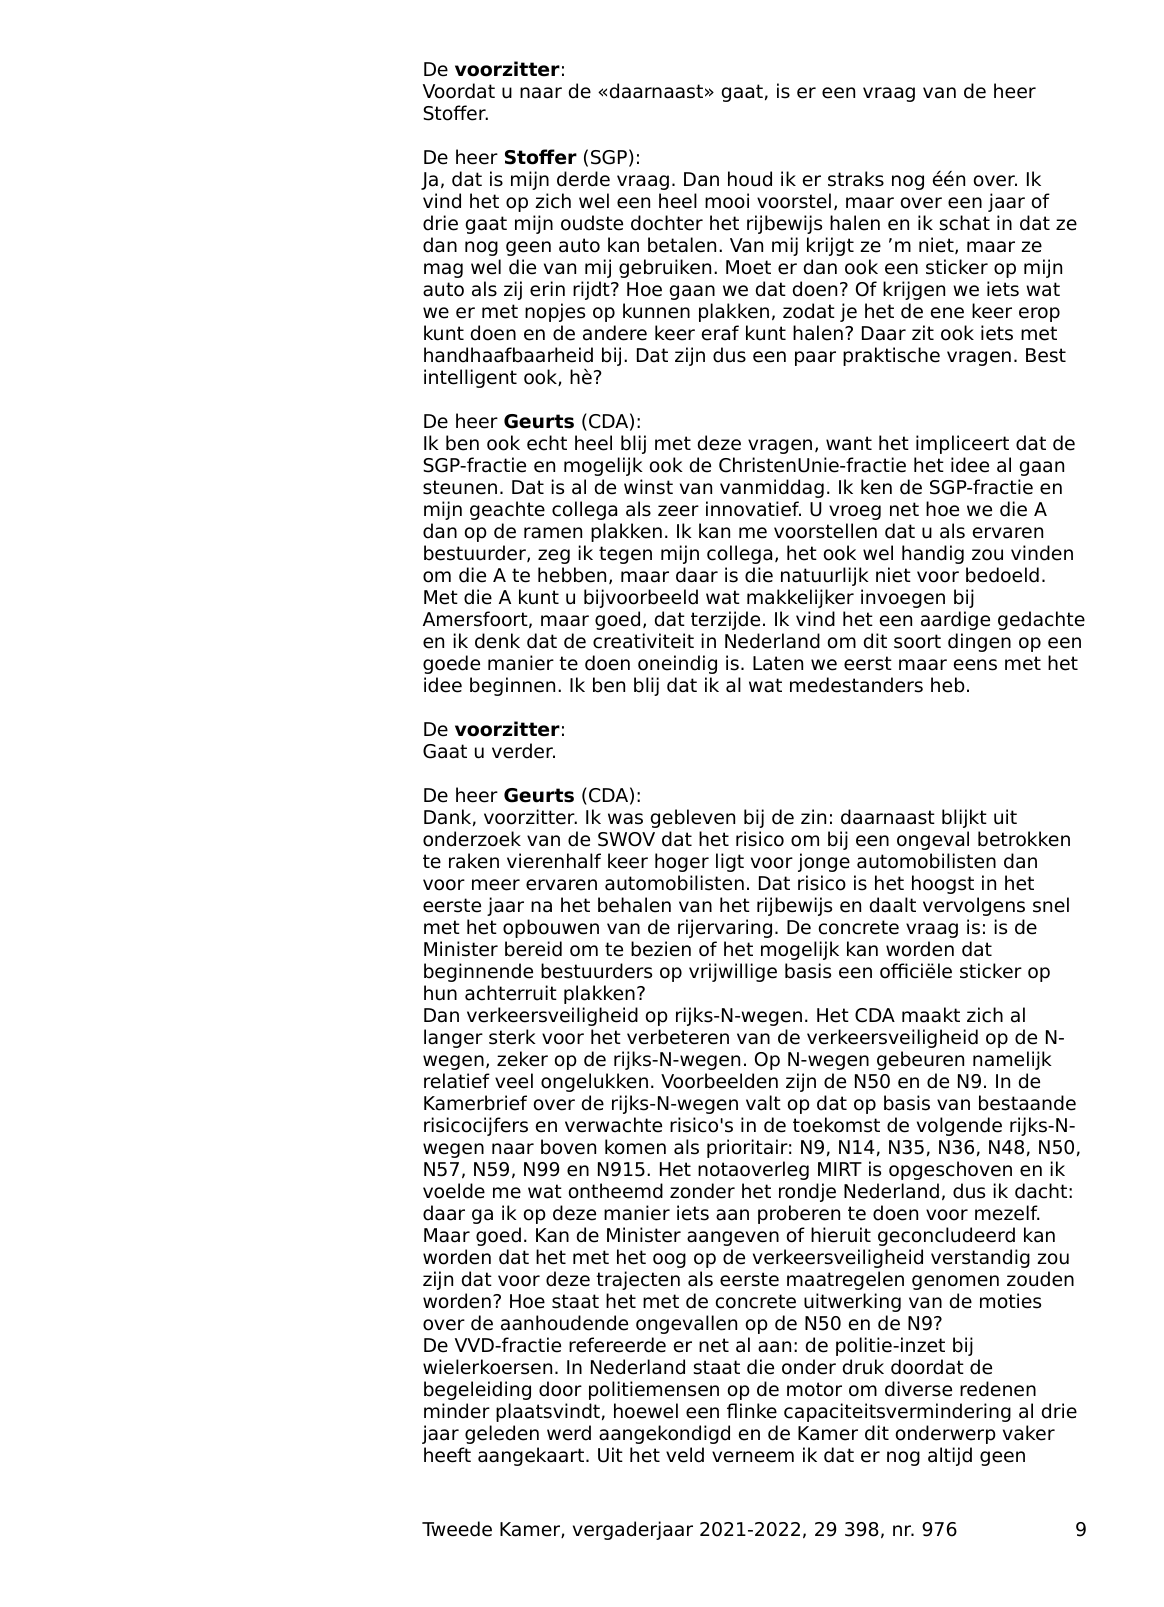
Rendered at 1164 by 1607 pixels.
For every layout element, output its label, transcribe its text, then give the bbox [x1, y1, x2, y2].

text De VVD-fractie refereerde er net al aan: de politie-inzet bij wielerkoersen. In Nederland staat die onder druk doordat de begeleiding door politiemensen op de motor om diverse redenen minder plaatsvindt, hoewel een flinke capaciteitsvermindering al drie jaar geleden werd aangekondigd en de Kamer dit onderwerp vaker heeft aangekaart. Uit het veld verneem ik dat er nog altijd geen [422, 1335, 1087, 1467]
text Voordat u naar de «daarnaast» gaat, is er een vraag van de heer Stoffer. [422, 81, 1087, 125]
text Ja, dat is mijn derde vraag. Dan houd ik er straks nog één over. Ik vind het op zich wel een heel mooi voorstel, maar over een jaar of drie gaat mijn oudste dochter het rijbewijs halen en ik schat in dat ze dan nog geen auto kan betalen. Van mij krijgt ze ’m niet, maar ze mag wel die van mij gebruiken. Moet er dan ook een sticker op mijn auto als zij erin rijdt? Hoe gaan we dat doen? Of krijgen we iets wat we er met nopjes op kunnen plakken, zodat je het de ene keer erop kunt doen en de andere keer eraf kunt halen? Daar zit ook iets met handhaafbaarheid bij. Dat zijn dus een paar praktische vragen. Best intelligent ook, hè? [422, 169, 1087, 389]
text De heer Geurts (CDA): [422, 785, 1087, 807]
text De voorzitter: [422, 59, 1087, 81]
text De heer Stoffer (SGP): [422, 147, 1087, 169]
text Ik ben ook echt heel blij met deze vragen, want het impliceert dat de SGP-fractie en mogelijk ook de ChristenUnie-fractie het idee al gaan steunen. Dat is al de winst van vanmiddag. Ik ken de SGP-fractie en mijn geachte collega als zeer innovatief. U vroeg net hoe we die A dan op de ramen plakken. Ik kan me voorstellen dat u als ervaren bestuurder, zeg ik tegen mijn collega, het ook wel handig zou vinden om die A te hebben, maar daar is die natuurlijk niet voor bedoeld. Met die A kunt u bijvoorbeeld wat makkelijker invoegen bij Amersfoort, maar goed, dat terzijde. Ik vind het een aardige gedachte en ik denk dat de creativiteit in Nederland om dit soort dingen op een goede manier te doen oneindig is. Laten we eerst maar eens met het idee beginnen. Ik ben blij dat ik al wat medestanders heb. [422, 433, 1087, 697]
text De heer Geurts (CDA): [422, 411, 1087, 433]
text Dan verkeersveiligheid op rijks-N-wegen. Het CDA maakt zich al langer sterk voor het verbeteren van de verkeersveiligheid op de N-wegen, zeker op de rijks-N-wegen. Op N-wegen gebeuren namelijk relatief veel ongelukken. Voorbeelden zijn de N50 en de N9. In de Kamerbrief over de rijks-N-wegen valt op dat op basis van bestaande risicocijfers en verwachte risico's in de toekomst de volgende rijks-N-wegen naar boven komen als prioritair: N9, N14, N35, N36, N48, N50, N57, N59, N99 en N915. Het notaoverleg MIRT is opgeschoven en ik voelde me wat ontheemd zonder het rondje Nederland, dus ik dacht: daar ga ik op deze manier iets aan proberen te doen voor mezelf. Maar goed. Kan de Minister aangeven of hieruit geconcludeerd kan worden dat het met het oog op de verkeersveiligheid verstandig zou zijn dat voor deze trajecten als eerste maatregelen genomen zouden worden? Hoe staat het met de concrete uitwerking van de moties over de aanhoudende ongevallen op de N50 en de N9? [422, 1005, 1087, 1335]
text Dank, voorzitter. Ik was gebleven bij de zin: daarnaast blijkt uit onderzoek van de SWOV dat het risico om bij een ongeval betrokken te raken vierenhalf keer hoger ligt voor jonge automobilisten dan voor meer ervaren automobilisten. Dat risico is het hoogst in het eerste jaar na het behalen van het rijbewijs en daalt vervolgens snel met het opbouwen van de rijervaring. De concrete vraag is: is de Minister bereid om te bezien of het mogelijk kan worden dat beginnende bestuurders op vrijwillige basis een officiële sticker op hun achterruit plakken? [422, 807, 1087, 1005]
text De voorzitter: [422, 719, 1087, 741]
text Gaat u verder. [422, 741, 1087, 763]
